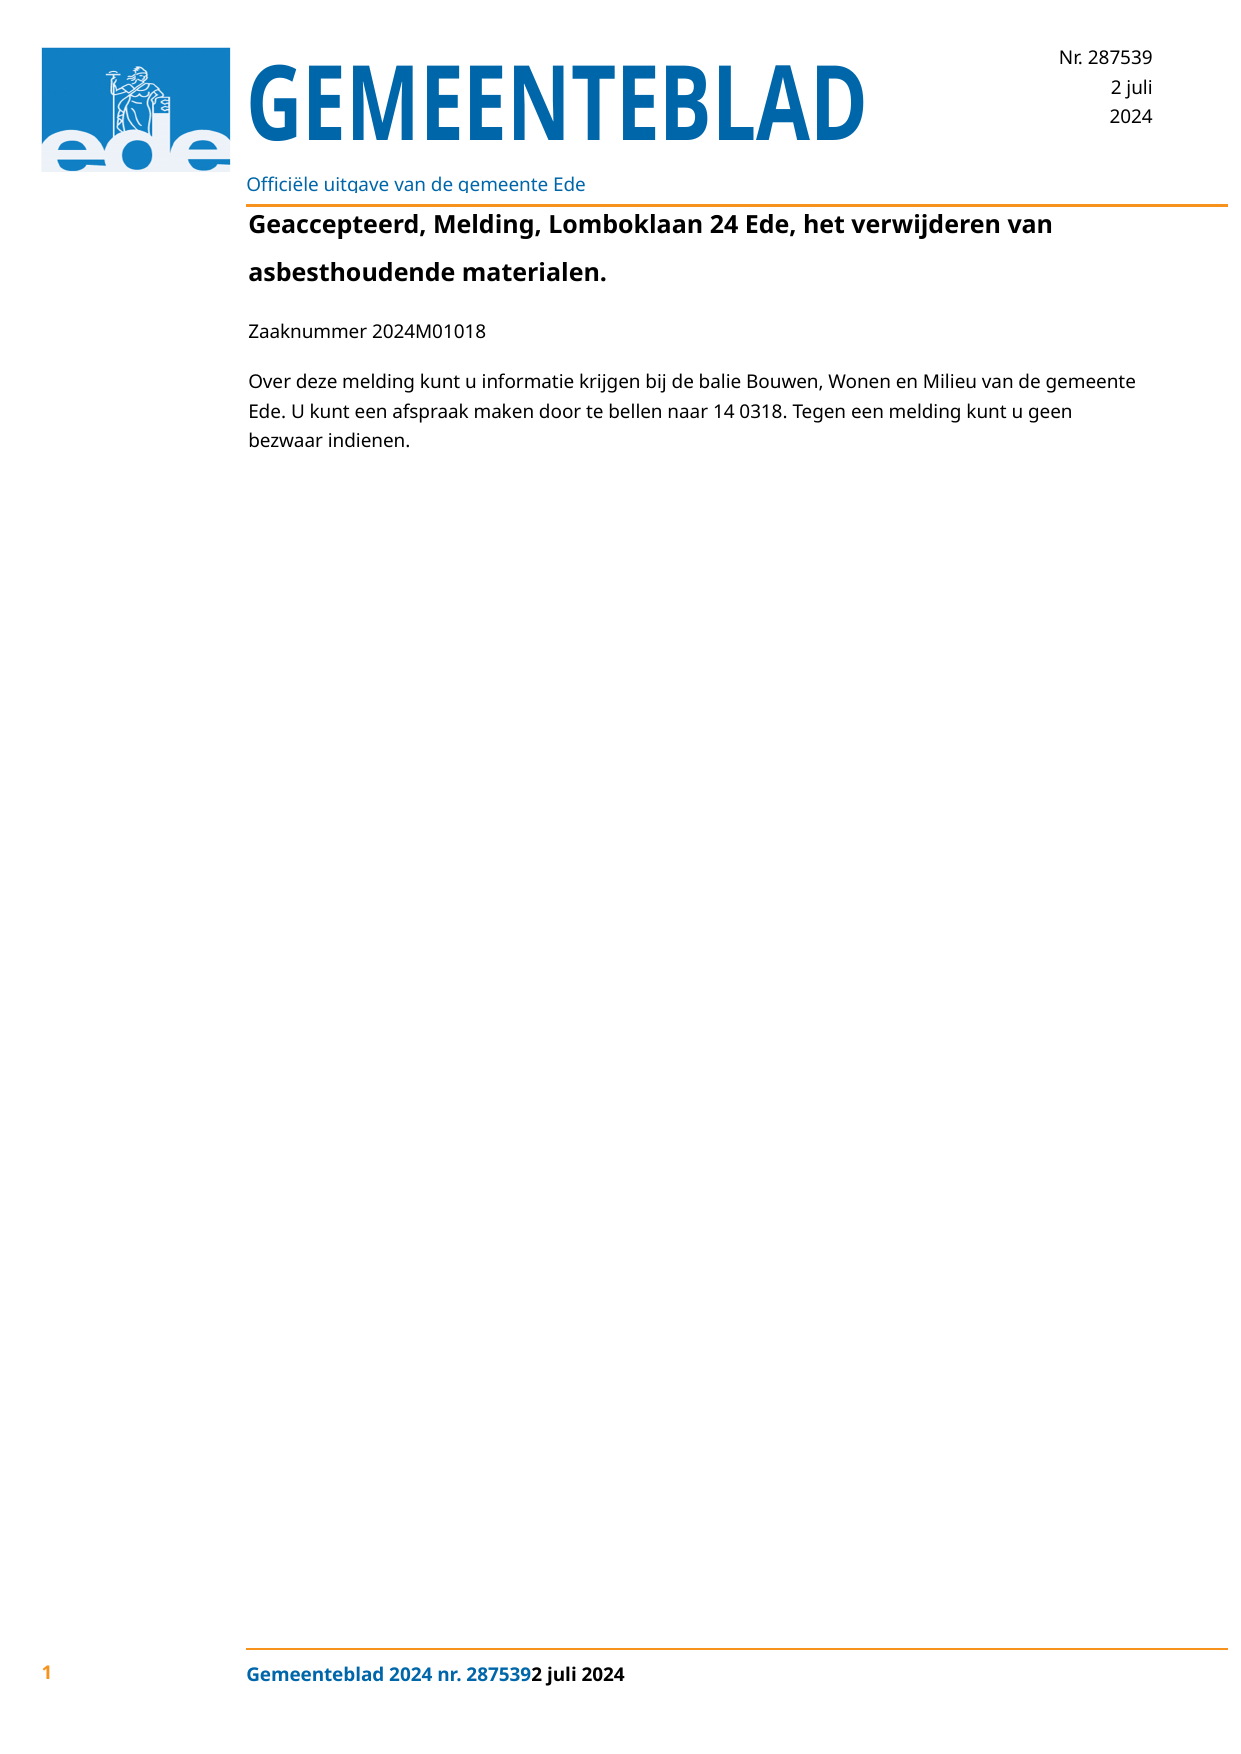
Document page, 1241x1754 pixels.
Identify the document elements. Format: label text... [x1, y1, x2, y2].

text Over deze melding kunt u informatie krijgen bij de balie Bouwen, Wonen en Milieu van de gemeente Ede. U kunt een afspraak maken door te bellen naar 14 0318. Tegen een melding kunt u geen bezwaar indienen. [248, 368, 1152, 453]
picture [41, 47, 231, 172]
text Geaccepteerd, Melding, Lomboklaan 24 Ede, het verwijderen van asbesthoudende materialen. [248, 207, 1152, 288]
text Zaaknummer 2024M01018 [248, 318, 1152, 344]
